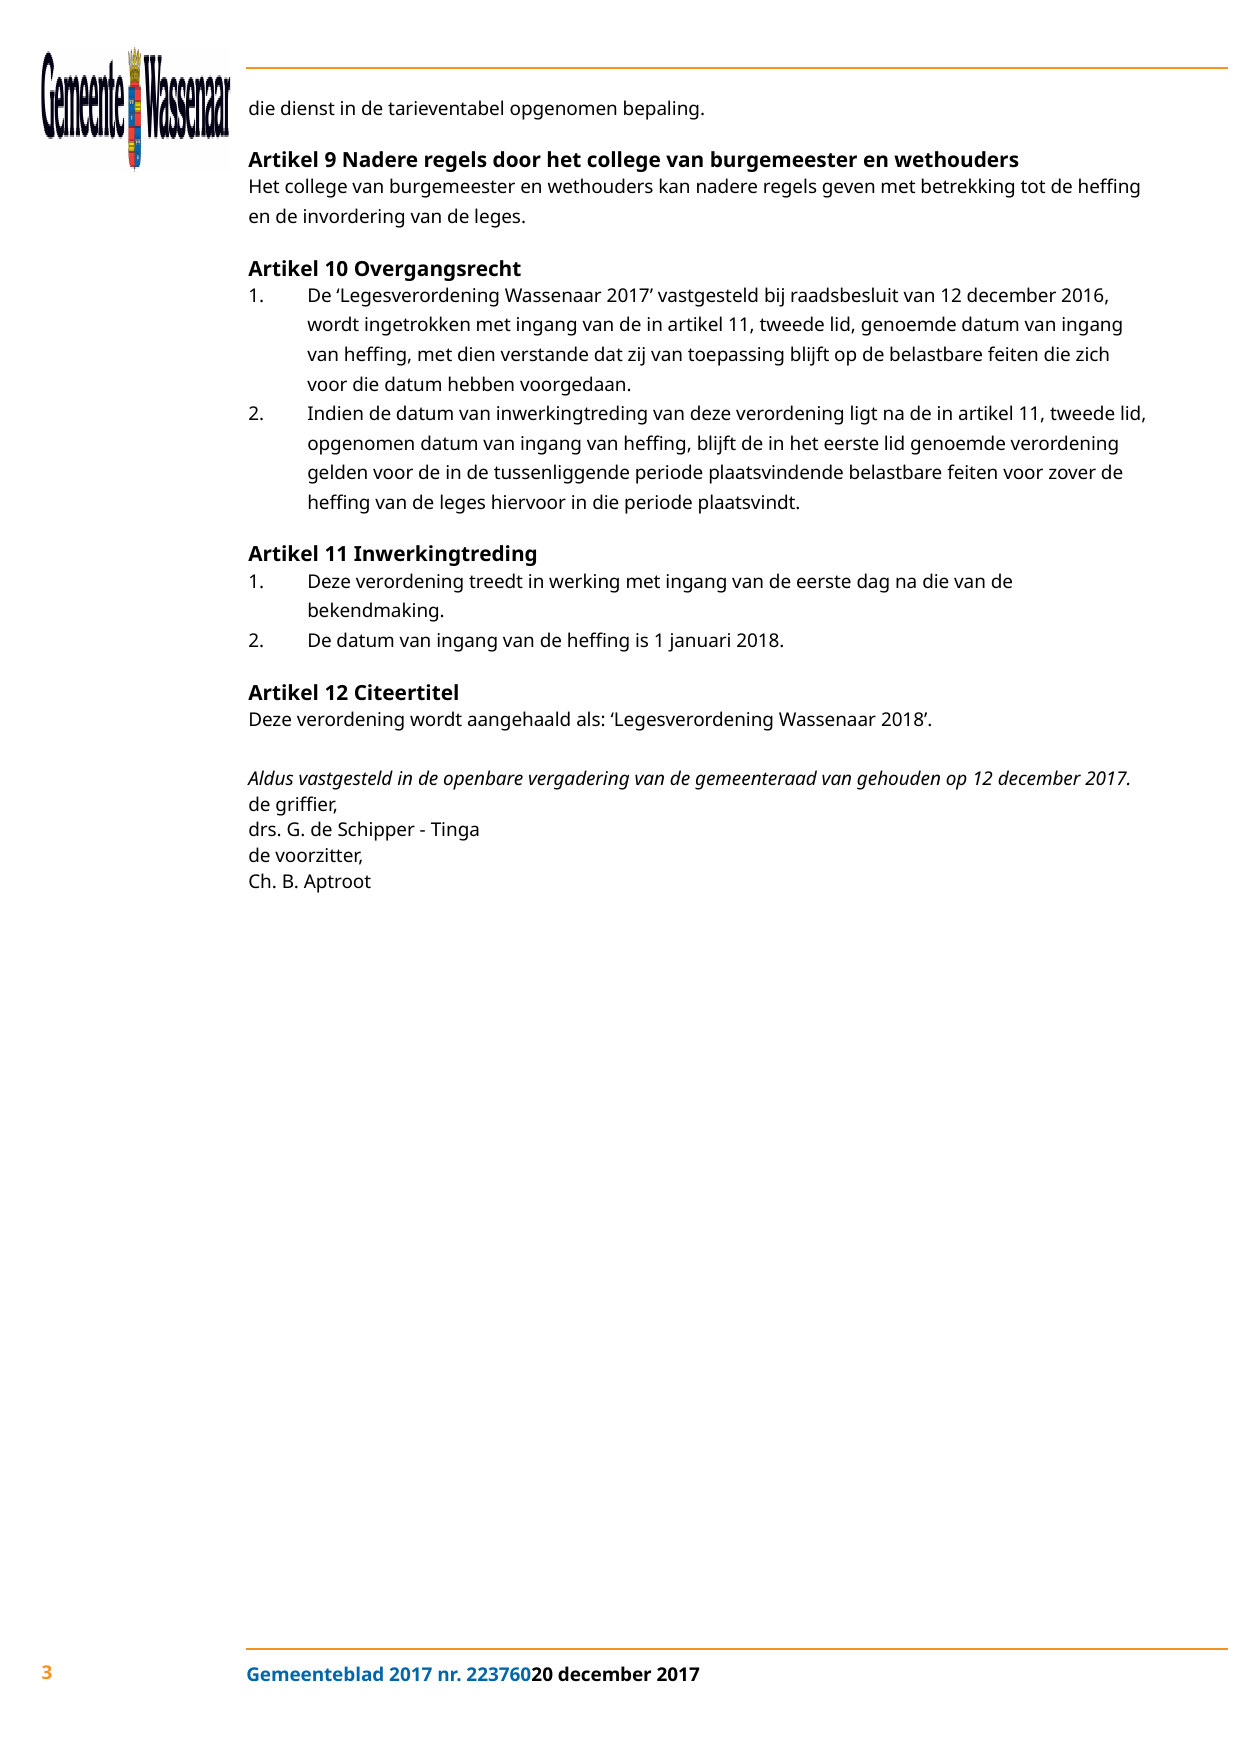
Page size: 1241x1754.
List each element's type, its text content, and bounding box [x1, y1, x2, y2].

text Ch. B. Aptroot [248, 868, 1152, 894]
text Artikel 9 Nadere regels door het college van burgemeester en wethouders [248, 145, 1152, 174]
text Artikel 11 Inwerkingtreding [248, 539, 1152, 568]
text drs. G. de Schipper - Tinga [248, 817, 1152, 842]
text Aldus vastgesteld in de openbare vergadering van de gemeenteraad van gehouden op 12 december 2017. [248, 765, 1152, 791]
picture [41, 47, 231, 172]
text die dienst in de tarieventabel opgenomen bepaling. [248, 95, 1152, 121]
text de voorzitter, [248, 842, 1152, 868]
text de griffier, [248, 791, 1152, 817]
list De ‘Legesverordening Wassenaar 2017’ vastgesteld bij raadsbesluit van 12 december 2016, wordt ingetrokken met ingang van de in artikel 11, tweede lid, genoemde datum van ingang van heffing, met dien verstande dat zij van toepassing blijft op de belastbare feiten die zich voor die datum hebben voorgedaan. [248, 282, 1152, 397]
list De datum van ingang van de heffing is 1 januari 2018. [248, 627, 1152, 653]
list Indien de datum van inwerkingtreding van deze verordening ligt na de in artikel 11, tweede lid, opgenomen datum van ingang van heffing, blijft de in het eerste lid genoemde verordening gelden voor de in de tussenliggende periode plaatsvindende belastbare feiten voor zover de heffing van de leges hiervoor in die periode plaatsvindt. [248, 400, 1152, 515]
text Artikel 10 Overgangsrecht [248, 254, 1152, 282]
text Het college van burgemeester en wethouders kan nadere regels geven met betrekking tot de heffing en de invordering van de leges. [248, 174, 1152, 229]
text Deze verordening wordt aangehaald als: ‘Legesverordening Wassenaar 2018’. [248, 706, 1152, 732]
text Artikel 12 Citeertitel [248, 678, 1152, 706]
list Deze verordening treedt in werking met ingang van de eerste dag na die van de bekendmaking. [248, 568, 1152, 623]
